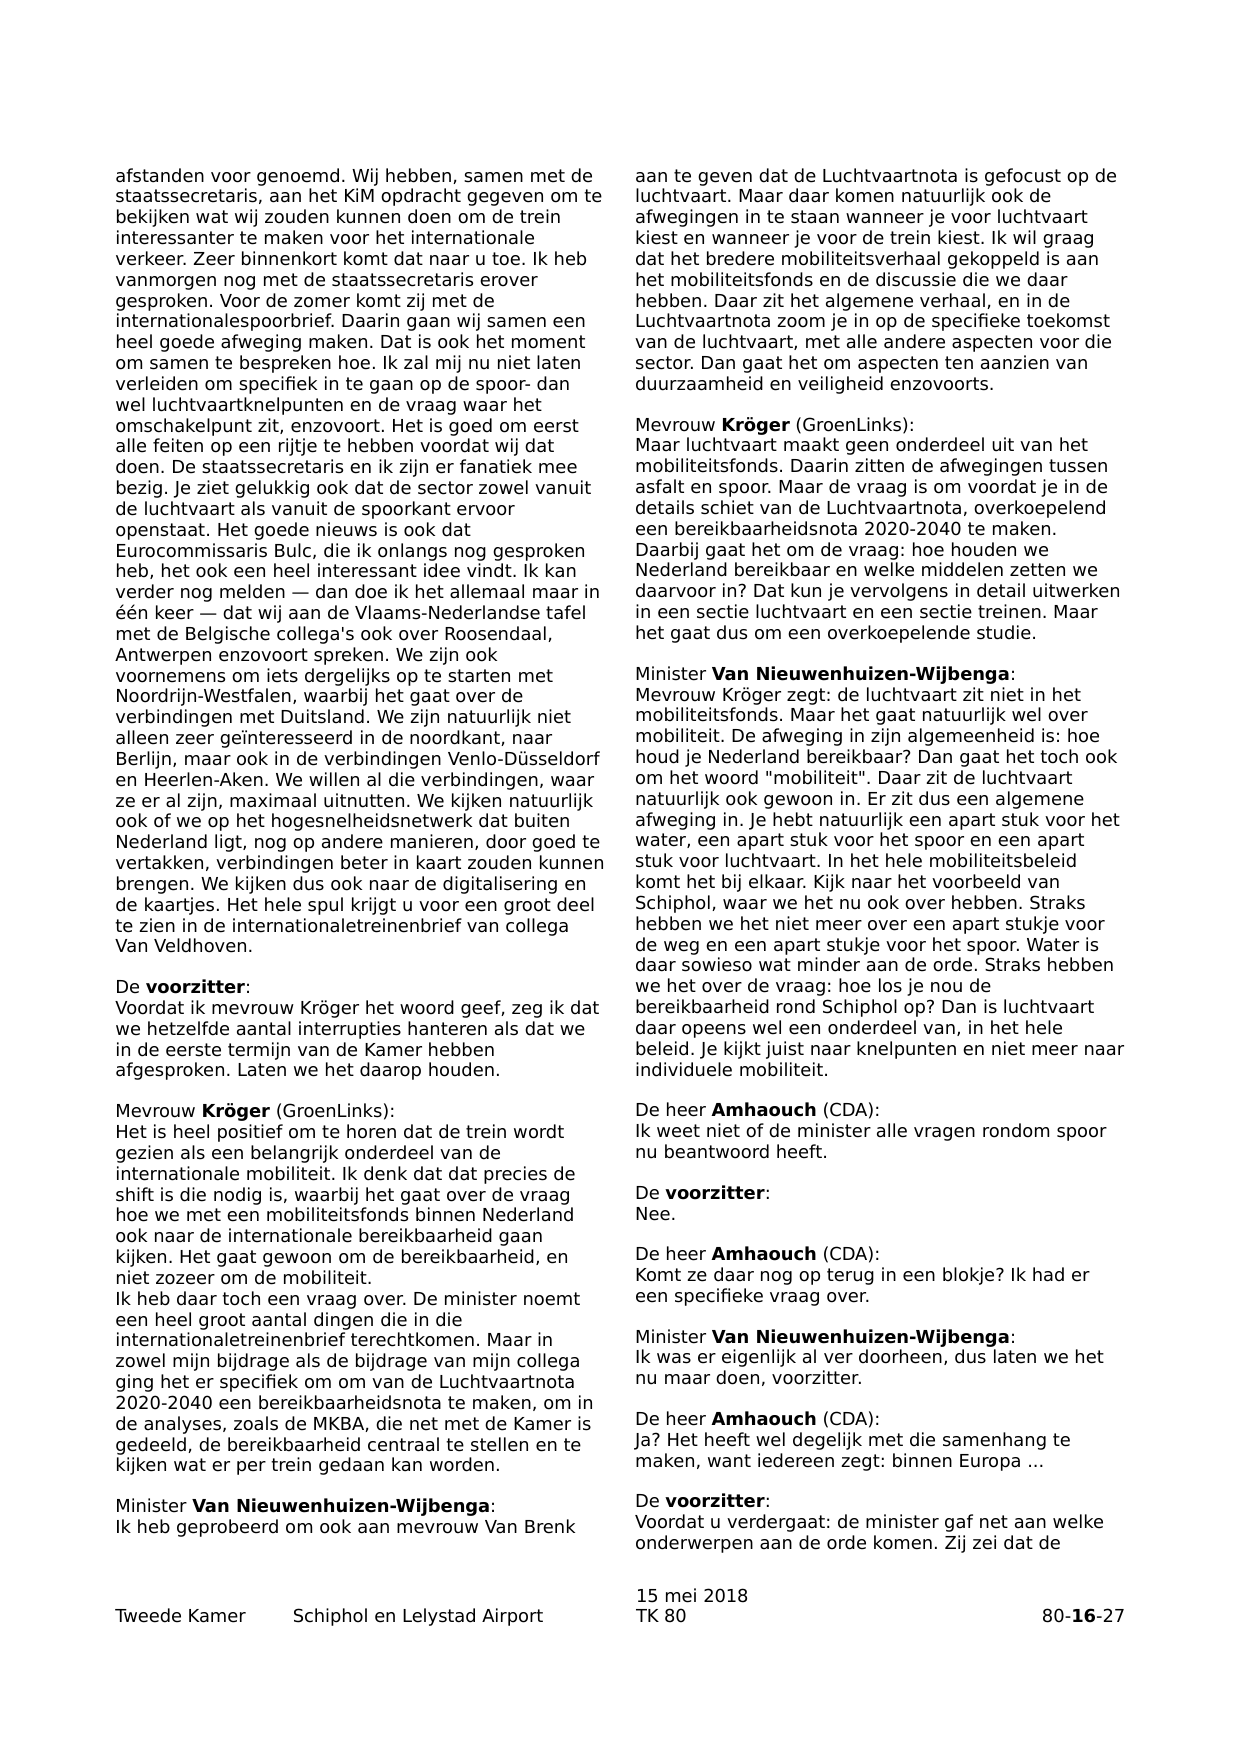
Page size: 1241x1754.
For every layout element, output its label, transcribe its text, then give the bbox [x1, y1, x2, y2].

text aan te geven dat de Luchtvaartnota is gefocust op de luchtvaart. Maar daar komen natuurlijk ook de afwegingen in te staan wanneer je voor luchtvaart kiest en wanneer je voor de trein kiest. Ik wil graag dat het bredere mobiliteitsverhaal gekoppeld is aan het mobiliteitsfonds en de discussie die we daar hebben. Daar zit het algemene verhaal, en in de Luchtvaartnota zoom je in op de specifieke toekomst van de luchtvaart, met alle andere aspecten voor die sector. Dan gaat het om aspecten ten aanzien van duurzaamheid en veiligheid enzovoorts. [635, 165, 1125, 394]
text Maar luchtvaart maakt geen onderdeel uit van het mobiliteitsfonds. Daarin zitten de afwegingen tussen asfalt en spoor. Maar de vraag is om voordat je in de details schiet van de Luchtvaartnota, overkoepelend een bereikbaarheidsnota 2020-2040 te maken. Daarbij gaat het om de vraag: hoe houden we Nederland bereikbaar en welke middelen zetten we daarvoor in? Dat kun je vervolgens in detail uitwerken in een sectie luchtvaart en een sectie treinen. Maar het gaat dus om een overkoepelende studie. [635, 435, 1125, 643]
text Ik was er eigenlijk al ver doorheen, dus laten we het nu maar doen, voorzitter. [635, 1347, 1125, 1389]
text De voorzitter: [635, 1182, 1125, 1203]
text De voorzitter: [115, 977, 605, 998]
text Ik weet niet of de minister alle vragen rondom spoor nu beantwoord heeft. [635, 1121, 1125, 1162]
text Mevrouw Kröger zegt: de luchtvaart zit niet in het mobiliteitsfonds. Maar het gaat natuurlijk wel over mobiliteit. De afweging in zijn algemeenheid is: hoe houd je Nederland bereikbaar? Dan gaat het toch ook om het woord "mobiliteit". Daar zit de luchtvaart natuurlijk ook gewoon in. Er zit dus een algemene afweging in. Je hebt natuurlijk een apart stuk voor het water, een apart stuk voor het spoor en een apart stuk voor luchtvaart. In het hele mobiliteitsbeleid komt het bij elkaar. Kijk naar het voorbeeld van Schiphol, waar we het nu ook over hebben. Straks hebben we het niet meer over een apart stukje voor de weg en een apart stukje voor het spoor. Water is daar sowieso wat minder aan de orde. Straks hebben we het over de vraag: hoe los je nou de bereikbaarheid rond Schiphol op? Dan is luchtvaart daar opeens wel een onderdeel van, in het hele beleid. Je kijkt juist naar knelpunten en niet meer naar individuele mobiliteit. [635, 684, 1125, 1080]
text De heer Amhaouch (CDA): [635, 1409, 1125, 1429]
text Voordat ik mevrouw Kröger het woord geef, zeg ik dat we hetzelfde aantal interrupties hanteren als dat we in de eerste termijn van de Kamer hebben afgesproken. Laten we het daarop houden. [115, 998, 605, 1081]
text Nee. [635, 1203, 1125, 1224]
text De heer Amhaouch (CDA): [635, 1244, 1125, 1265]
text Mevrouw Kröger (GroenLinks): [635, 414, 1125, 435]
text Mevrouw Kröger (GroenLinks): [115, 1101, 605, 1122]
text De voorzitter: [635, 1491, 1125, 1512]
text afstanden voor genoemd. Wij hebben, samen met de staatssecretaris, aan het KiM opdracht gegeven om te bekijken wat wij zouden kunnen doen om de trein interessanter te maken voor het internationale verkeer. Zeer binnenkort komt dat naar u toe. Ik heb vanmorgen nog met de staatssecretaris erover gesproken. Voor de zomer komt zij met de internationalespoorbrief. Daarin gaan wij samen een heel goede afweging maken. Dat is ook het moment om samen te bespreken hoe. Ik zal mij nu niet laten verleiden om specifiek in te gaan op de spoor- dan wel luchtvaartknelpunten en de vraag waar het omschakelpunt zit, enzovoort. Het is goed om eerst alle feiten op een rijtje te hebben voordat wij dat doen. De staatssecretaris en ik zijn er fanatiek mee bezig. Je ziet gelukkig ook dat de sector zowel vanuit de luchtvaart als vanuit de spoorkant ervoor openstaat. Het goede nieuws is ook dat Eurocommissaris Bulc, die ik onlangs nog gesproken heb, het ook een heel interessant idee vindt. Ik kan verder nog melden — dan doe ik het allemaal maar in één keer — dat wij aan de Vlaams-Nederlandse tafel met de Belgische collega's ook over Roosendaal, Antwerpen enzovoort spreken. We zijn ook voornemens om iets dergelijks op te starten met Noordrijn-Westfalen, waarbij het gaat over de verbindingen met Duitsland. We zijn natuurlijk niet alleen zeer geïnteresseerd in de noordkant, naar Berlijn, maar ook in de verbindingen Venlo-Düsseldorf en Heerlen-Aken. We willen al die verbindingen, waar ze er al zijn, maximaal uitnutten. We kijken natuurlijk ook of we op het hogesnelheidsnetwerk dat buiten Nederland ligt, nog op andere manieren, door goed te vertakken, verbindingen beter in kaart zouden kunnen brengen. We kijken dus ook naar de digitalisering en de kaartjes. Het hele spul krijgt u voor een groot deel te zien in de internationaletreinenbrief van collega Van Veldhoven. [115, 165, 605, 957]
text Minister Van Nieuwenhuizen-Wijbenga: [635, 1326, 1125, 1347]
text Voordat u verdergaat: de minister gaf net aan welke onderwerpen aan de orde komen. Zij zei dat de [635, 1512, 1125, 1554]
text Ik heb geprobeerd om ook aan mevrouw Van Brenk [115, 1517, 605, 1537]
text Ja? Het heeft wel degelijk met die samenhang te maken, want iedereen zegt: binnen Europa ... [635, 1429, 1125, 1471]
text Het is heel positief om te horen dat de trein wordt gezien als een belangrijk onderdeel van de internationale mobiliteit. Ik denk dat dat precies de shift is die nodig is, waarbij het gaat over de vraag hoe we met een mobiliteitsfonds binnen Nederland ook naar de internationale bereikbaarheid gaan kijken. Het gaat gewoon om de bereikbaarheid, en niet zozeer om de mobiliteit. [115, 1122, 605, 1288]
text De heer Amhaouch (CDA): [635, 1100, 1125, 1121]
text Minister Van Nieuwenhuizen-Wijbenga: [635, 663, 1125, 684]
text Ik heb daar toch een vraag over. De minister noemt een heel groot aantal dingen die in die internationaletreinenbrief terechtkomen. Maar in zowel mijn bijdrage als de bijdrage van mijn collega ging het er specifiek om om van de Luchtvaartnota 2020-2040 een bereikbaarheidsnota te maken, om in de analyses, zoals de MKBA, die net met de Kamer is gedeeld, de bereikbaarheid centraal te stellen en te kijken wat er per trein gedaan kan worden. [115, 1288, 605, 1476]
text Komt ze daar nog op terug in een blokje? Ik had er een specifieke vraag over. [635, 1265, 1125, 1306]
text Minister Van Nieuwenhuizen-Wijbenga: [115, 1496, 605, 1517]
